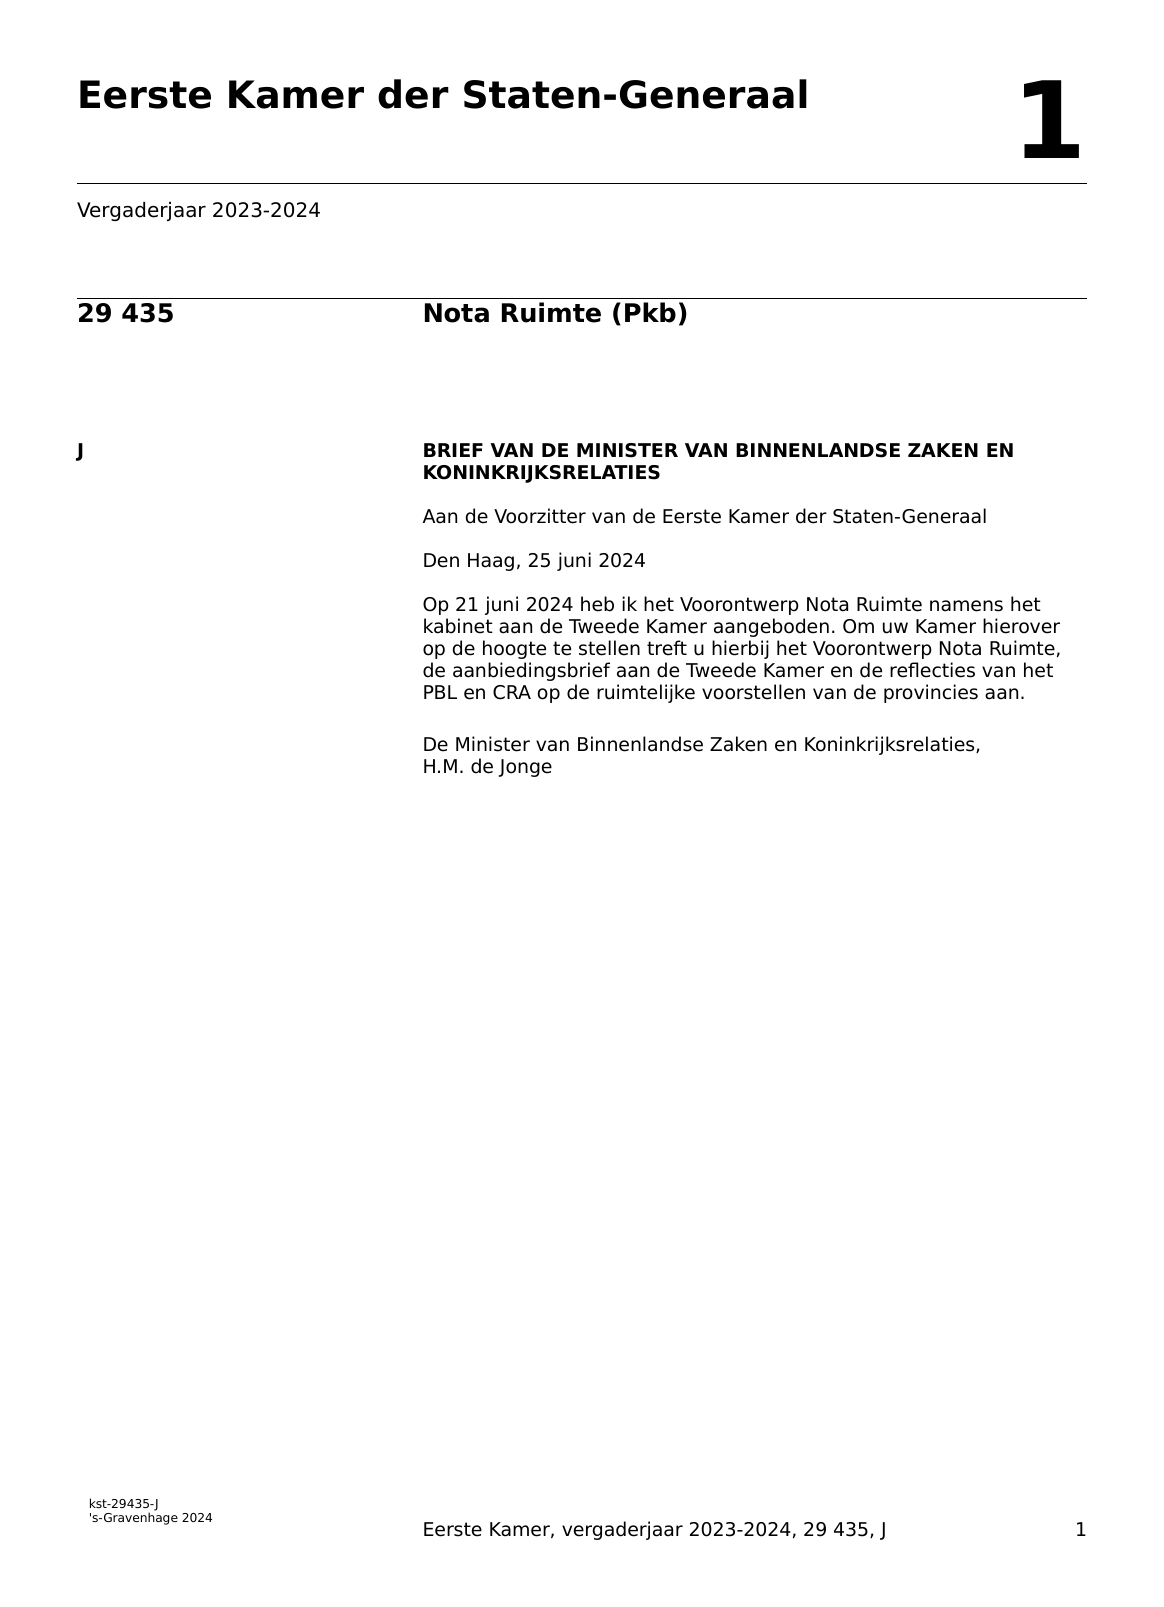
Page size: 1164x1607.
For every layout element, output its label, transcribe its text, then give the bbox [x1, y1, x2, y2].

text Op 21 juni 2024 heb ik het Voorontwerp Nota Ruimte namens het kabinet aan de Tweede Kamer aangeboden. Om uw Kamer hierover op de hoogte te stellen treft u hierbij het Voorontwerp Nota Ruimte, de aanbiedingsbrief aan de Tweede Kamer en de reflecties van het PBL en CRA op de ruimtelijke voorstellen van de provincies aan. [422, 594, 1087, 704]
text Den Haag, 25 juni 2024 [422, 550, 1087, 572]
table_header 1 [886, 59, 1087, 183]
subtitle J BRIEF VAN DE MINISTER VAN BINNENLANDSE ZAKEN EN KONINKRIJKSRELATIES [77, 440, 1087, 484]
text Aan de Voorzitter van de Eerste Kamer der Staten-Generaal [422, 506, 1087, 528]
table_cell Vergaderjaar 2023-2024 [77, 184, 1087, 298]
text 's-Gravenhage 2024 [88, 1511, 323, 1525]
text De Minister van Binnenlandse Zaken en Koninkrijksrelaties, H.M. de Jonge [422, 734, 1087, 778]
subtitle 29 435 Nota Ruimte (Pkb) [77, 299, 1087, 329]
text kst-29435-J [88, 1497, 323, 1511]
table_header Eerste Kamer der Staten-Generaal [77, 59, 886, 183]
